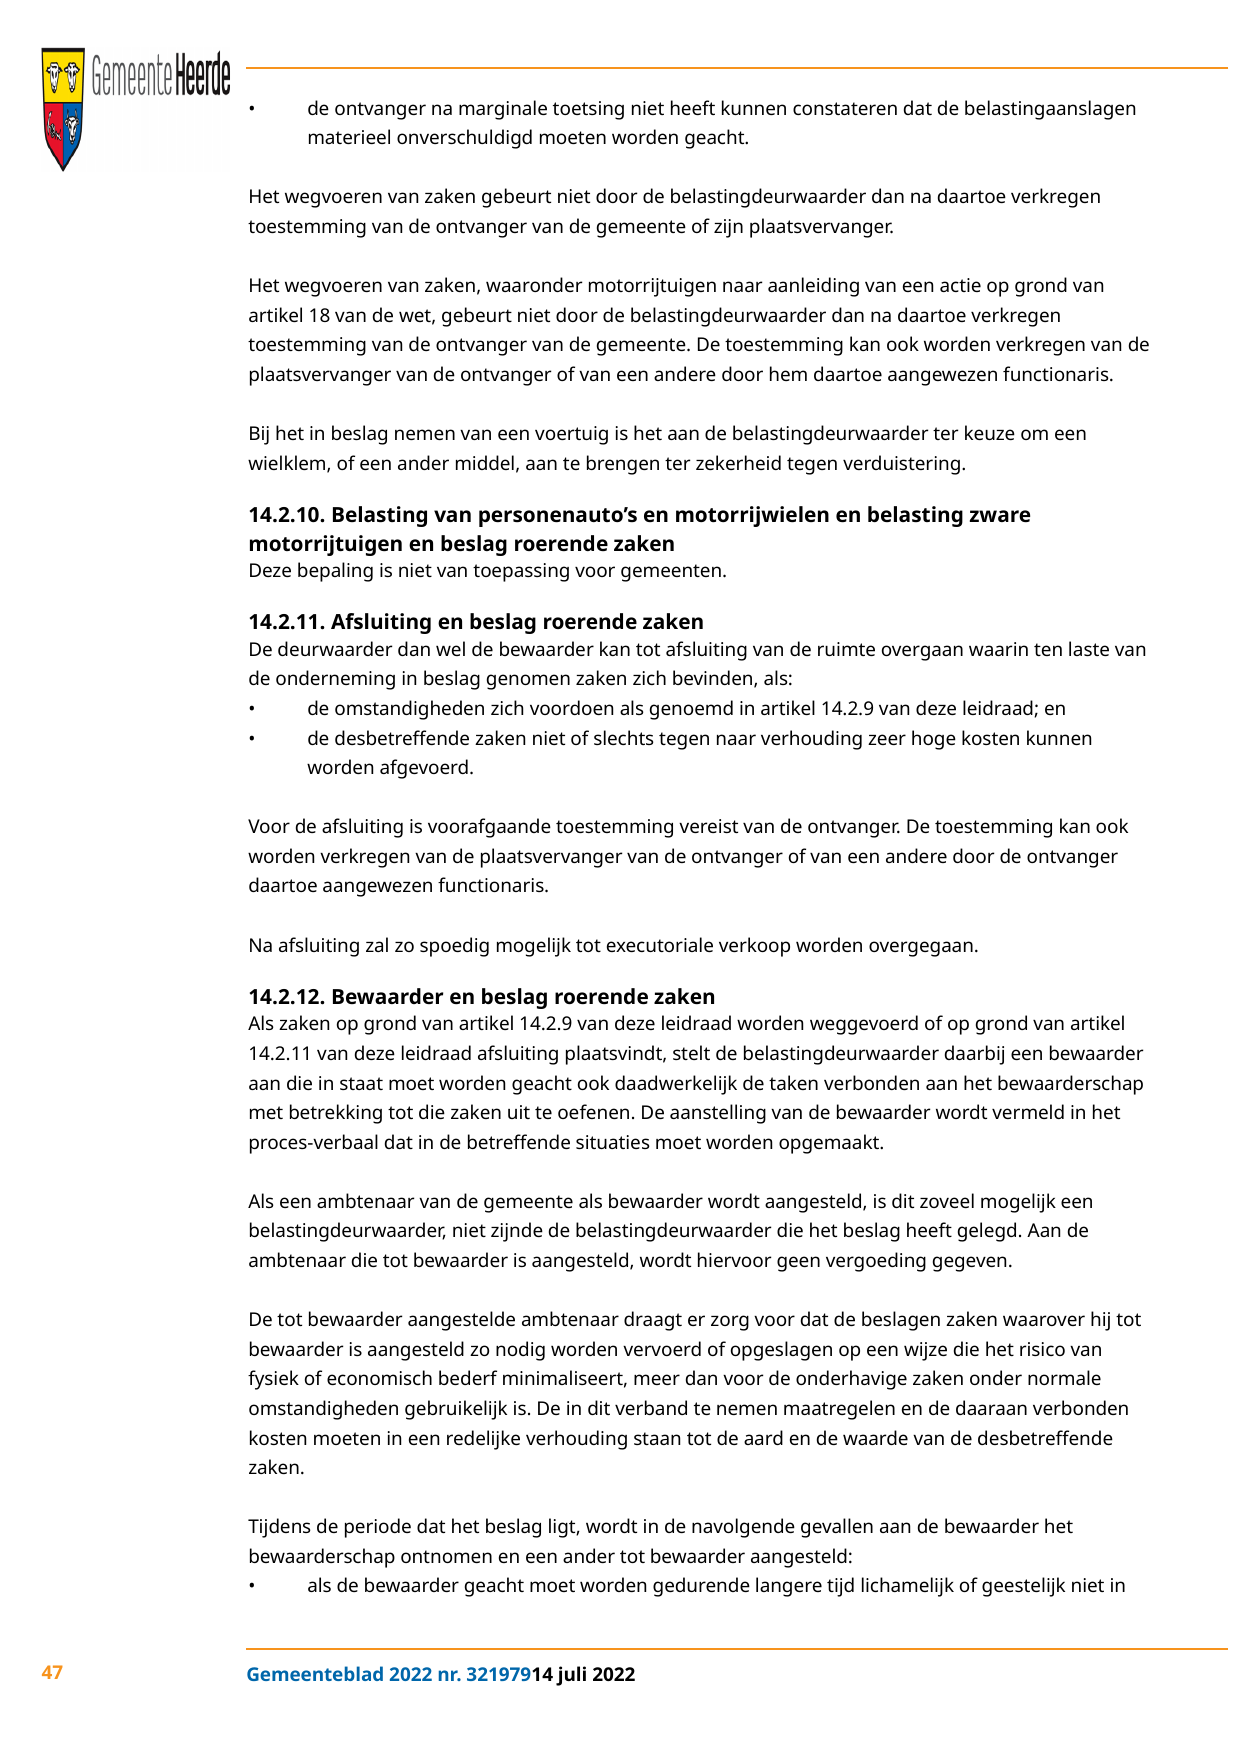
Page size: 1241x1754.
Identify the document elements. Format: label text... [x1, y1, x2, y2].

list de desbetreffende zaken niet of slechts tegen naar verhouding zeer hoge kosten kunnen worden afgevoerd. [248, 725, 1152, 780]
list de omstandigheden zich voordoen als genoemd in artikel 14.2.9 van deze leidraad; en [248, 695, 1152, 721]
text Als een ambtenaar van de gemeente als bewaarder wordt aangesteld, is dit zoveel mogelijk een belastingdeurwaarder, niet zijnde de belastingdeurwaarder die het beslag heeft gelegd. Aan de ambtenaar die tot bewaarder is aangesteld, wordt hiervoor geen vergoeding gegeven. [248, 1188, 1152, 1273]
text 14.2.12. Bewaarder en beslag roerende zaken [248, 982, 1152, 1011]
text Als zaken op grond van artikel 14.2.9 van deze leidraad worden weggevoerd of op grond van artikel 14.2.11 van deze leidraad afsluiting plaatsvindt, stelt de belastingdeurwaarder daarbij een bewaarder aan die in staat moet worden geacht ook daadwerkelijk de taken verbonden aan het bewaarderschap met betrekking tot die zaken uit te oefenen. De aanstelling van de bewaarder wordt vermeld in het proces-verbaal dat in de betreffende situaties moet worden opgemaakt. [248, 1011, 1152, 1155]
text Het wegvoeren van zaken gebeurt niet door de belastingdeurwaarder dan na daartoe verkregen toestemming van de ontvanger van de gemeente of zijn plaatsvervanger. [248, 183, 1152, 239]
text Tijdens de periode dat het beslag ligt, wordt in de navolgende gevallen aan de bewaarder het bewaarderschap ontnomen en een ander tot bewaarder aangesteld: [248, 1513, 1152, 1569]
text Na afsluiting zal zo spoedig mogelijk tot executoriale verkoop worden overgegaan. [248, 932, 1152, 957]
text Bij het in beslag nemen van een voertuig is het aan de belastingdeurwaarder ter keuze om een wielklem, of een ander middel, aan te brengen ter zekerheid tegen verduistering. [248, 420, 1152, 476]
text Voor de afsluiting is voorafgaande toestemming vereist van de ontvanger. De toestemming kan ook worden verkregen van de plaatsvervanger van de ontvanger of van een andere door de ontvanger daartoe aangewezen functionaris. [248, 813, 1152, 898]
list als de bewaarder geacht moet worden gedurende langere tijd lichamelijk of geestelijk niet in [248, 1573, 1152, 1598]
picture [41, 47, 231, 172]
text 14.2.10. Belasting van personenauto’s en motorrijwielen en belasting zware motorrijtuigen en beslag roerende zaken [248, 500, 1152, 557]
text Het wegvoeren van zaken, waaronder motorrijtuigen naar aanleiding van een actie op grond van artikel 18 van de wet, gebeurt niet door de belastingdeurwaarder dan na daartoe verkregen toestemming van de ontvanger van de gemeente. De toestemming kan ook worden verkregen van de plaatsvervanger van de ontvanger of van een andere door hem daartoe aangewezen functionaris. [248, 272, 1152, 387]
list de ontvanger na marginale toetsing niet heeft kunnen constateren dat de belastingaanslagen materieel onverschuldigd moeten worden geacht. [248, 95, 1152, 150]
text Deze bepaling is niet van toepassing voor gemeenten. [248, 557, 1152, 583]
text De deurwaarder dan wel de bewaarder kan tot afsluiting van de ruimte overgaan waarin ten laste van de onderneming in beslag genomen zaken zich bevinden, als: [248, 636, 1152, 691]
text De tot bewaarder aangestelde ambtenaar draagt er zorg voor dat de beslagen zaken waarover hij tot bewaarder is aangesteld zo nodig worden vervoerd of opgeslagen op een wijze die het risico van fysiek of economisch bederf minimaliseert, meer dan voor de onderhavige zaken onder normale omstandigheden gebruikelijk is. De in dit verband te nemen maatregelen en de daaraan verbonden kosten moeten in een redelijke verhouding staan tot de aard en de waarde van de desbetreffende zaken. [248, 1306, 1152, 1480]
text 14.2.11. Afsluiting en beslag roerende zaken [248, 607, 1152, 636]
